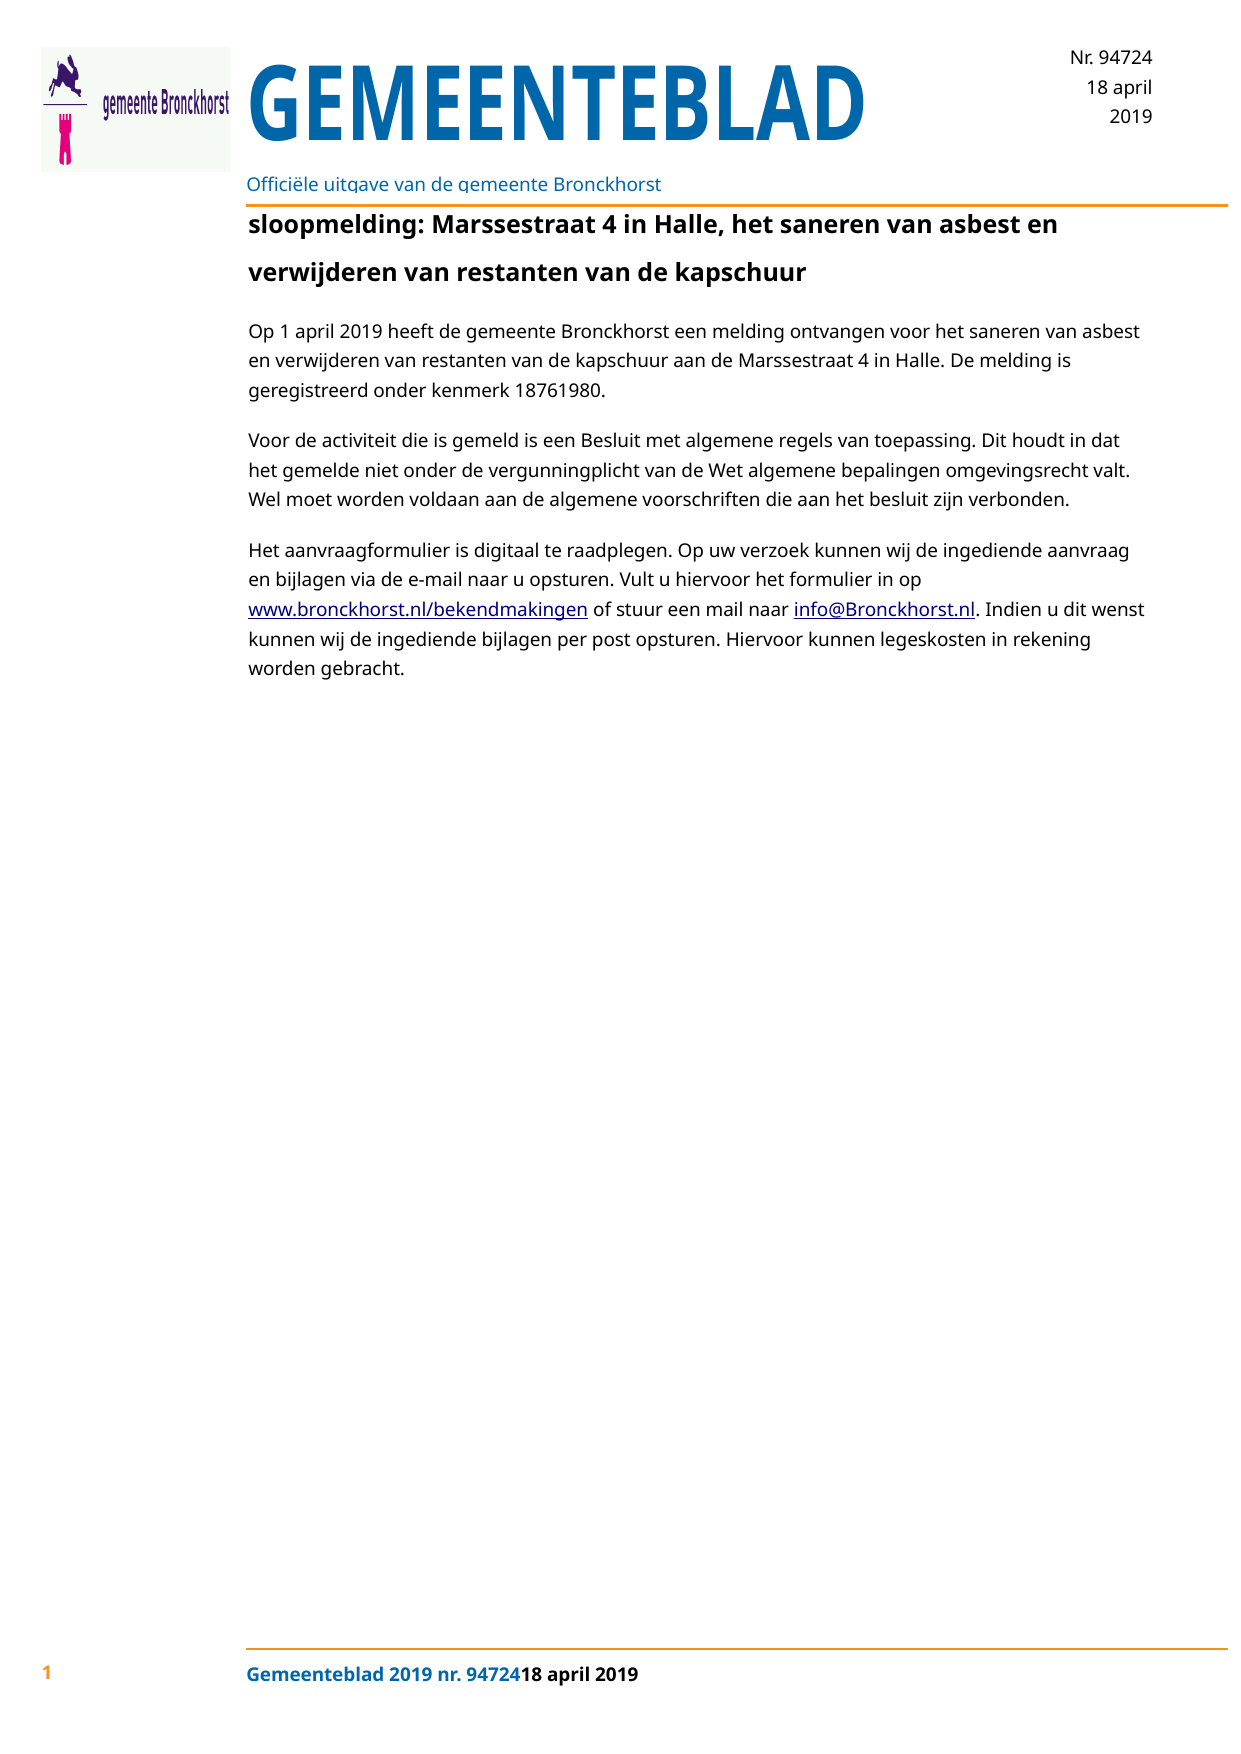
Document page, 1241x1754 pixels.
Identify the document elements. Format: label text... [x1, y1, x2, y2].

text Op 1 april 2019 heeft de gemeente Bronckhorst een melding ontvangen voor het saneren van asbest en verwijderen van restanten van de kapschuur aan de Marssestraat 4 in Halle. De melding is geregistreerd onder kenmerk 18761980. [248, 318, 1152, 403]
picture [41, 47, 231, 172]
text Het aanvraagformulier is digitaal te raadplegen. Op uw verzoek kunnen wij de ingediende aanvraag en bijlagen via de e-mail naar u opsturen. Vult u hiervoor het formulier in op www.bronckhorst.nl/bekendmakingen of stuur een mail naar info@Bronckhorst.nl. Indien u dit wenst kunnen wij de ingediende bijlagen per post opsturen. Hiervoor kunnen legeskosten in rekening worden gebracht. [248, 537, 1152, 681]
text Voor de activiteit die is gemeld is een Besluit met algemene regels van toepassing. Dit houdt in dat het gemelde niet onder de vergunningplicht van de Wet algemene bepalingen omgevingsrecht valt. Wel moet worden voldaan aan de algemene voorschriften die aan het besluit zijn verbonden. [248, 427, 1152, 512]
text sloopmelding: Marssestraat 4 in Halle, het saneren van asbest en verwijderen van restanten van de kapschuur [248, 207, 1152, 288]
